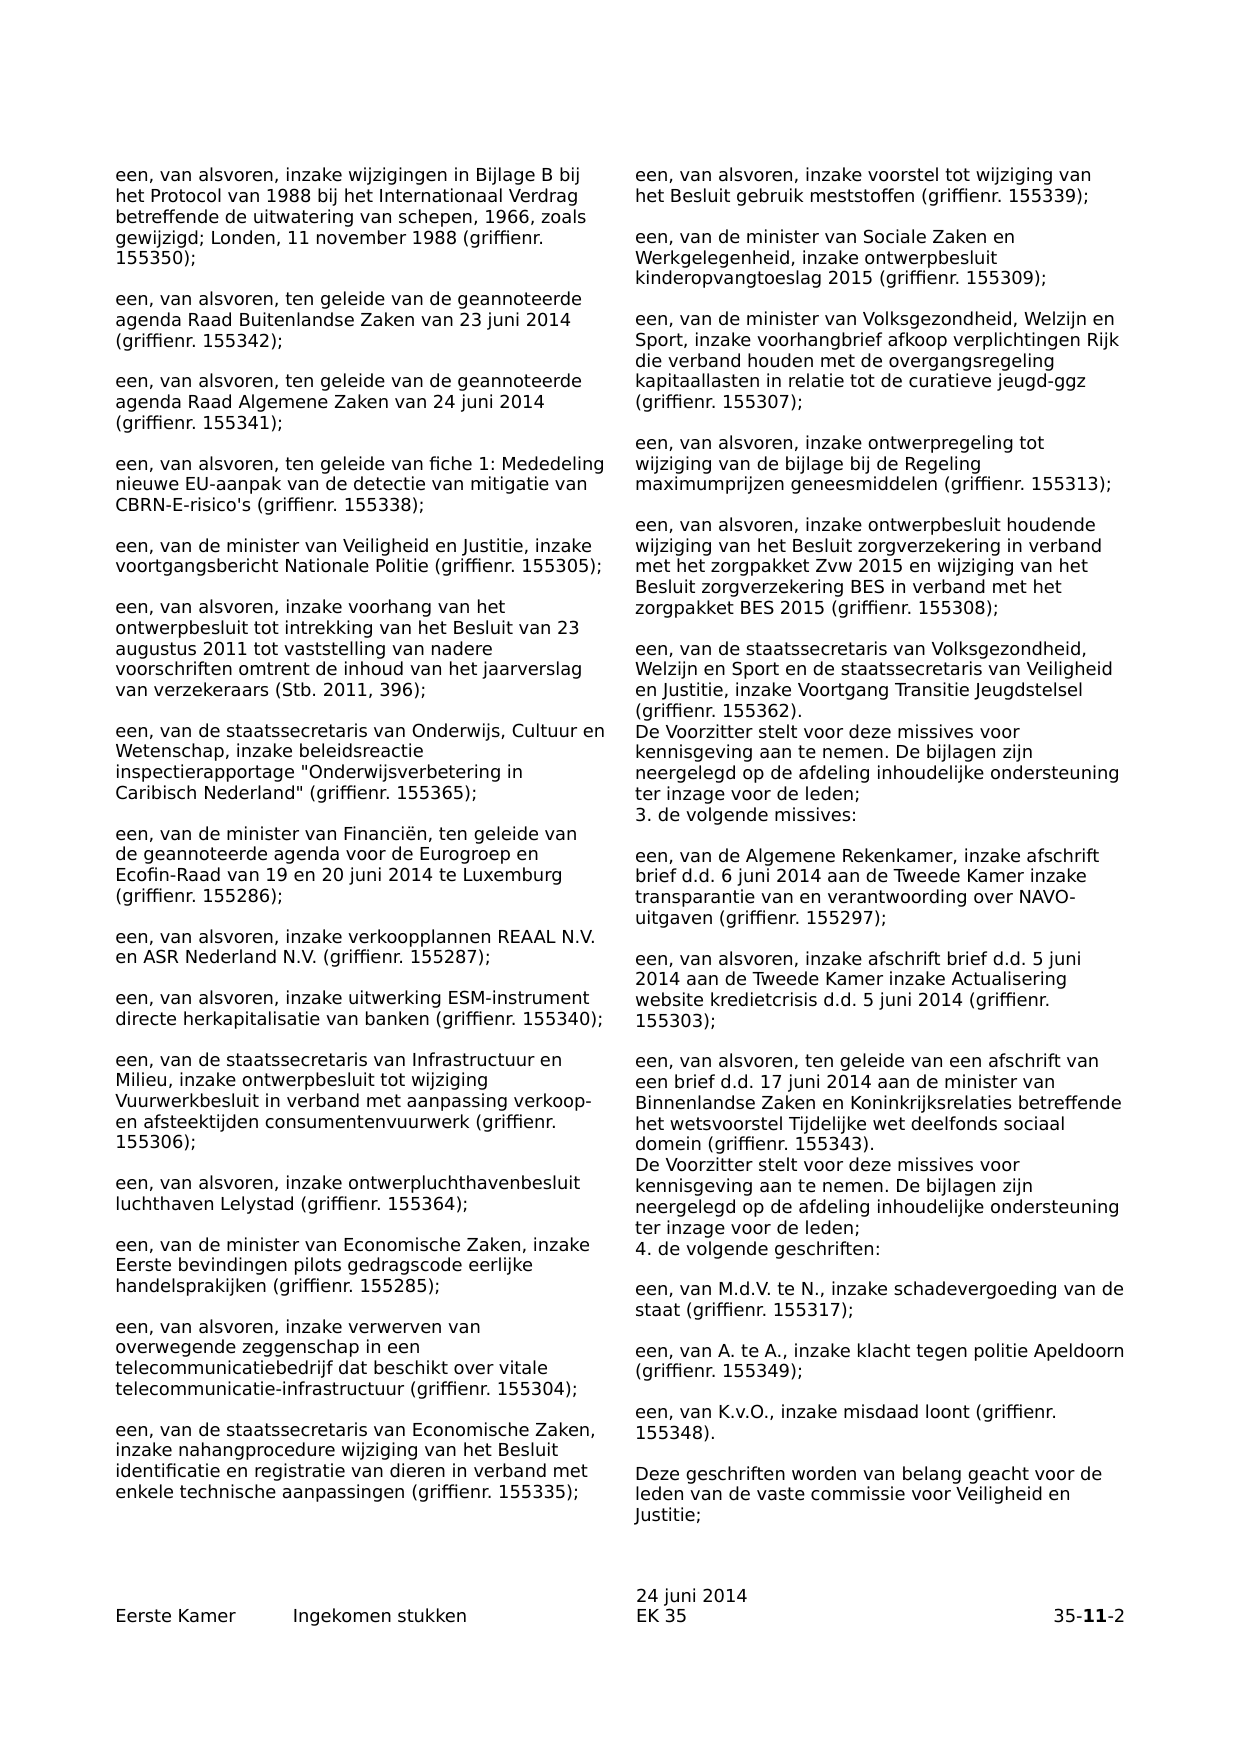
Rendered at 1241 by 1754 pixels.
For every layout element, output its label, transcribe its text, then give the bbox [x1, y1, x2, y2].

text een, van alsvoren, inzake ontwerpbesluit houdende wijziging van het Besluit zorgverzekering in verband met het zorgpakket Zvw 2015 en wijziging van het Besluit zorgverzekering BES in verband met het zorgpakket BES 2015 (griffienr. 155308); [635, 515, 1125, 618]
text een, van alsvoren, ten geleide van een afschrift van een brief d.d. 17 juni 2014 aan de minister van Binnenlandse Zaken en Koninkrijksrelaties betreffende het wetsvoorstel Tijdelijke wet deelfonds sociaal domein (griffienr. 155343). [635, 1051, 1125, 1155]
text een, van alsvoren, ten geleide van de geannoteerde agenda Raad Buitenlandse Zaken van 23 juni 2014 (griffienr. 155342); [115, 289, 605, 351]
text een, van alsvoren, inzake verwerven van overwegende zeggenschap in een telecommunicatiebedrijf dat beschikt over vitale telecommunicatie-infrastructuur (griffienr. 155304); [115, 1317, 605, 1399]
text een, van alsvoren, ten geleide van de geannoteerde agenda Raad Algemene Zaken van 24 juni 2014 (griffienr. 155341); [115, 371, 605, 433]
text een, van alsvoren, inzake ontwerpregeling tot wijziging van de bijlage bij de Regeling maximumprijzen geneesmiddelen (griffienr. 155313); [635, 433, 1125, 495]
text een, van de staatssecretaris van Infrastructuur en Milieu, inzake ontwerpbesluit tot wijziging Vuurwerkbesluit in verband met aanpassing verkoop- en afsteektijden consumentenvuurwerk (griffienr. 155306); [115, 1049, 605, 1153]
text een, van K.v.O., inzake misdaad loont (griffienr. 155348). [635, 1402, 1125, 1443]
text een, van alsvoren, inzake verkoopplannen REAAL N.V. en ASR Nederland N.V. (griffienr. 155287); [115, 926, 605, 968]
text een, van alsvoren, inzake uitwerking ESM-instrument directe herkapitalisatie van banken (griffienr. 155340); [115, 988, 605, 1029]
text een, van alsvoren, inzake wijzigingen in Bijlage B bij het Protocol van 1988 bij het Internationaal Verdrag betreffende de uitwatering van schepen, 1966, zoals gewijzigd; Londen, 11 november 1988 (griffienr. 155350); [115, 165, 605, 269]
text een, van de minister van Volksgezondheid, Welzijn en Sport, inzake voorhangbrief afkoop verplichtingen Rijk die verband houden met de overgangsregeling kapitaallasten in relatie tot de curatieve jeugd-ggz (griffienr. 155307); [635, 309, 1125, 413]
text 3. de volgende missives: [635, 805, 1125, 826]
text De Voorzitter stelt voor deze missives voor kennisgeving aan te nemen. De bijlagen zijn neergelegd op de afdeling inhoudelijke ondersteuning ter inzage voor de leden; [635, 721, 1125, 805]
text een, van alsvoren, inzake afschrift brief d.d. 5 juni 2014 aan de Tweede Kamer inzake Actualisering website kredietcrisis d.d. 5 juni 2014 (griffienr. 155303); [635, 948, 1125, 1031]
text 4. de volgende geschriften: [635, 1238, 1125, 1259]
text een, van de minister van Financiën, ten geleide van de geannoteerde agenda voor de Eurogroep en Ecofin-Raad van 19 en 20 juni 2014 te Luxemburg (griffienr. 155286); [115, 823, 605, 906]
text een, van de Algemene Rekenkamer, inzake afschrift brief d.d. 6 juni 2014 aan de Tweede Kamer inzake transparantie van en verantwoording over NAVO-uitgaven (griffienr. 155297); [635, 846, 1125, 928]
text een, van alsvoren, ten geleide van fiche 1: Mededeling nieuwe EU-aanpak van de detectie van mitigatie van CBRN-E-risico's (griffienr. 155338); [115, 453, 605, 516]
text een, van alsvoren, inzake voorhang van het ontwerpbesluit tot intrekking van het Besluit van 23 augustus 2011 tot vaststelling van nadere voorschriften omtrent de inhoud van het jaarverslag van verzekeraars (Stb. 2011, 396); [115, 597, 605, 701]
text een, van M.d.V. te N., inzake schadevergoeding van de staat (griffienr. 155317); [635, 1279, 1125, 1321]
text een, van A. te A., inzake klacht tegen politie Apeldoorn (griffienr. 155349); [635, 1341, 1125, 1382]
text een, van alsvoren, inzake ontwerpluchthavenbesluit luchthaven Lelystad (griffienr. 155364); [115, 1173, 605, 1214]
text een, van de staatssecretaris van Volksgezondheid, Welzijn en Sport en de staatssecretaris van Veiligheid en Justitie, inzake Voortgang Transitie Jeugdstelsel (griffienr. 155362). [635, 638, 1125, 721]
text De Voorzitter stelt voor deze missives voor kennisgeving aan te nemen. De bijlagen zijn neergelegd op de afdeling inhoudelijke ondersteuning ter inzage voor de leden; [635, 1155, 1125, 1238]
text Deze geschriften worden van belang geacht voor de leden van de vaste commissie voor Veiligheid en Justitie; [635, 1463, 1125, 1526]
text een, van de minister van Sociale Zaken en Werkgelegenheid, inzake ontwerpbesluit kinderopvangtoeslag 2015 (griffienr. 155309); [635, 227, 1125, 289]
text een, van de staatssecretaris van Onderwijs, Cultuur en Wetenschap, inzake beleidsreactie inspectierapportage "Onderwijsverbetering in Caribisch Nederland" (griffienr. 155365); [115, 721, 605, 803]
text een, van alsvoren, inzake voorstel tot wijziging van het Besluit gebruik meststoffen (griffienr. 155339); [635, 165, 1125, 207]
text een, van de minister van Economische Zaken, inzake Eerste bevindingen pilots gedragscode eerlijke handelsprakijken (griffienr. 155285); [115, 1234, 605, 1297]
text een, van de minister van Veiligheid en Justitie, inzake voortgangsbericht Nationale Politie (griffienr. 155305); [115, 536, 605, 577]
text een, van de staatssecretaris van Economische Zaken, inzake nahangprocedure wijziging van het Besluit identificatie en registratie van dieren in verband met enkele technische aanpassingen (griffienr. 155335); [115, 1419, 605, 1502]
